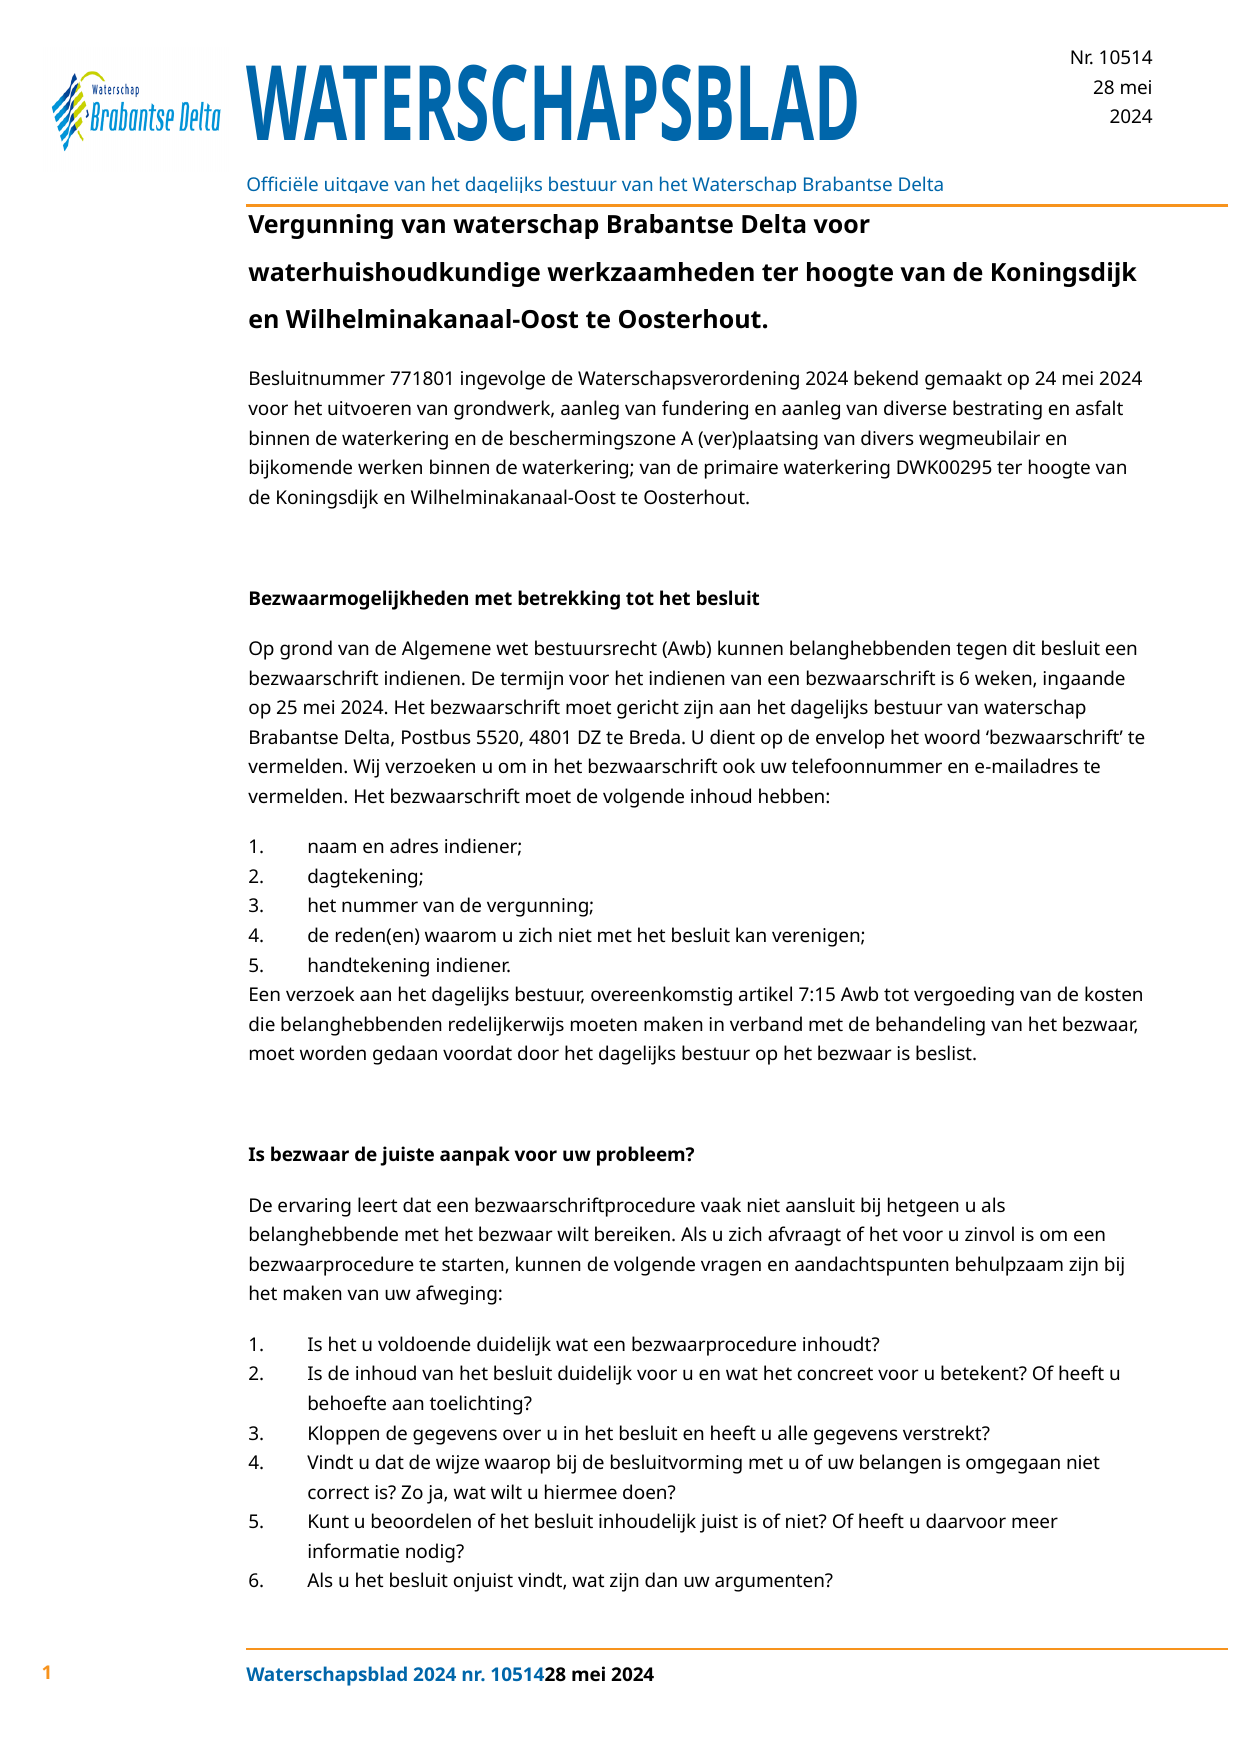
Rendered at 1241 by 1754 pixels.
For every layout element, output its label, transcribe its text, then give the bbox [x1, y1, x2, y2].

list Kunt u beoordelen of het besluit inhoudelijk juist is of niet? Of heeft u daarvoor meer informatie nodig? [248, 1508, 1152, 1564]
list het nummer van de vergunning; [248, 893, 1152, 918]
text Een verzoek aan het dagelijks bestuur, overeenkomstig artikel 7:15 Awb tot vergoeding van de kosten die belanghebbenden redelijkerwijs moeten maken in verband met de behandeling van het bezwaar, moet worden gedaan voordat door het dagelijks bestuur op het bezwaar is beslist. [248, 981, 1152, 1066]
text De ervaring leert dat een bezwaarschriftprocedure vaak niet aansluit bij hetgeen u als belanghebbende met het bezwaar wilt bereiken. Als u zich afvraagt of het voor u zinvol is om een bezwaarprocedure te starten, kunnen de volgende vragen en aandachtspunten behulpzaam zijn bij het maken van uw afweging: [248, 1192, 1152, 1306]
list Is de inhoud van het besluit duidelijk voor u en wat het concreet voor u betekent? Of heeft u behoefte aan toelichting? [248, 1361, 1152, 1416]
text Besluitnummer 771801 ingevolge de Waterschapsverordening 2024 bekend gemaakt op 24 mei 2024 voor het uitvoeren van grondwerk, aanleg van fundering en aanleg van diverse bestrating en asfalt binnen de waterkering en de beschermingszone A (ver)plaatsing van divers wegmeubilair en bijkomende werken binnen de waterkering; van de primaire waterkering DWK00295 ter hoogte van de Koningsdijk en Wilhelminakanaal-Oost te Oosterhout. [248, 366, 1152, 509]
list Als u het besluit onjuist vindt, wat zijn dan uw argumenten? [248, 1568, 1152, 1593]
text Op grond van de Algemene wet bestuursrecht (Awb) kunnen belanghebbenden tegen dit besluit een bezwaarschrift indienen. De termijn voor het indienen van een bezwaarschrift is 6 weken, ingaande op 25 mei 2024. Het bezwaarschrift moet gericht zijn aan het dagelijks bestuur van waterschap Brabantse Delta, Postbus 5520, 4801 DZ te Breda. U dient op de envelop het woord ‘bezwaarschrift’ te vermelden. Wij verzoeken u om in het bezwaarschrift ook uw telefoonnummer en e‑mailadres te vermelden. Het bezwaarschrift moet de volgende inhoud hebben: [248, 635, 1152, 809]
list Vindt u dat de wijze waarop bij de besluitvorming met u of uw belangen is omgegaan niet correct is? Zo ja, wat wilt u hiermee doen? [248, 1449, 1152, 1504]
list de reden(en) waarom u zich niet met het besluit kan verenigen; [248, 922, 1152, 948]
text Is bezwaar de juiste aanpak voor uw probleem? [248, 1141, 1152, 1167]
text Vergunning van waterschap Brabantse Delta voor waterhuishoudkundige werkzaamheden ter hoogte van de Koningsdijk en Wilhelminakanaal-Oost te Oosterhout. [248, 207, 1152, 336]
list Kloppen de gegevens over u in het besluit en heeft u alle gegevens verstrekt? [248, 1420, 1152, 1445]
list handtekening indiener. [248, 952, 1152, 977]
list dagtekening; [248, 863, 1152, 889]
list Is het u voldoende duidelijk wat een bezwaarprocedure inhoudt? [248, 1331, 1152, 1357]
picture [41, 47, 231, 172]
text Bezwaarmogelijkheden met betrekking tot het besluit [248, 585, 1152, 610]
list naam en adres indiener; [248, 833, 1152, 859]
